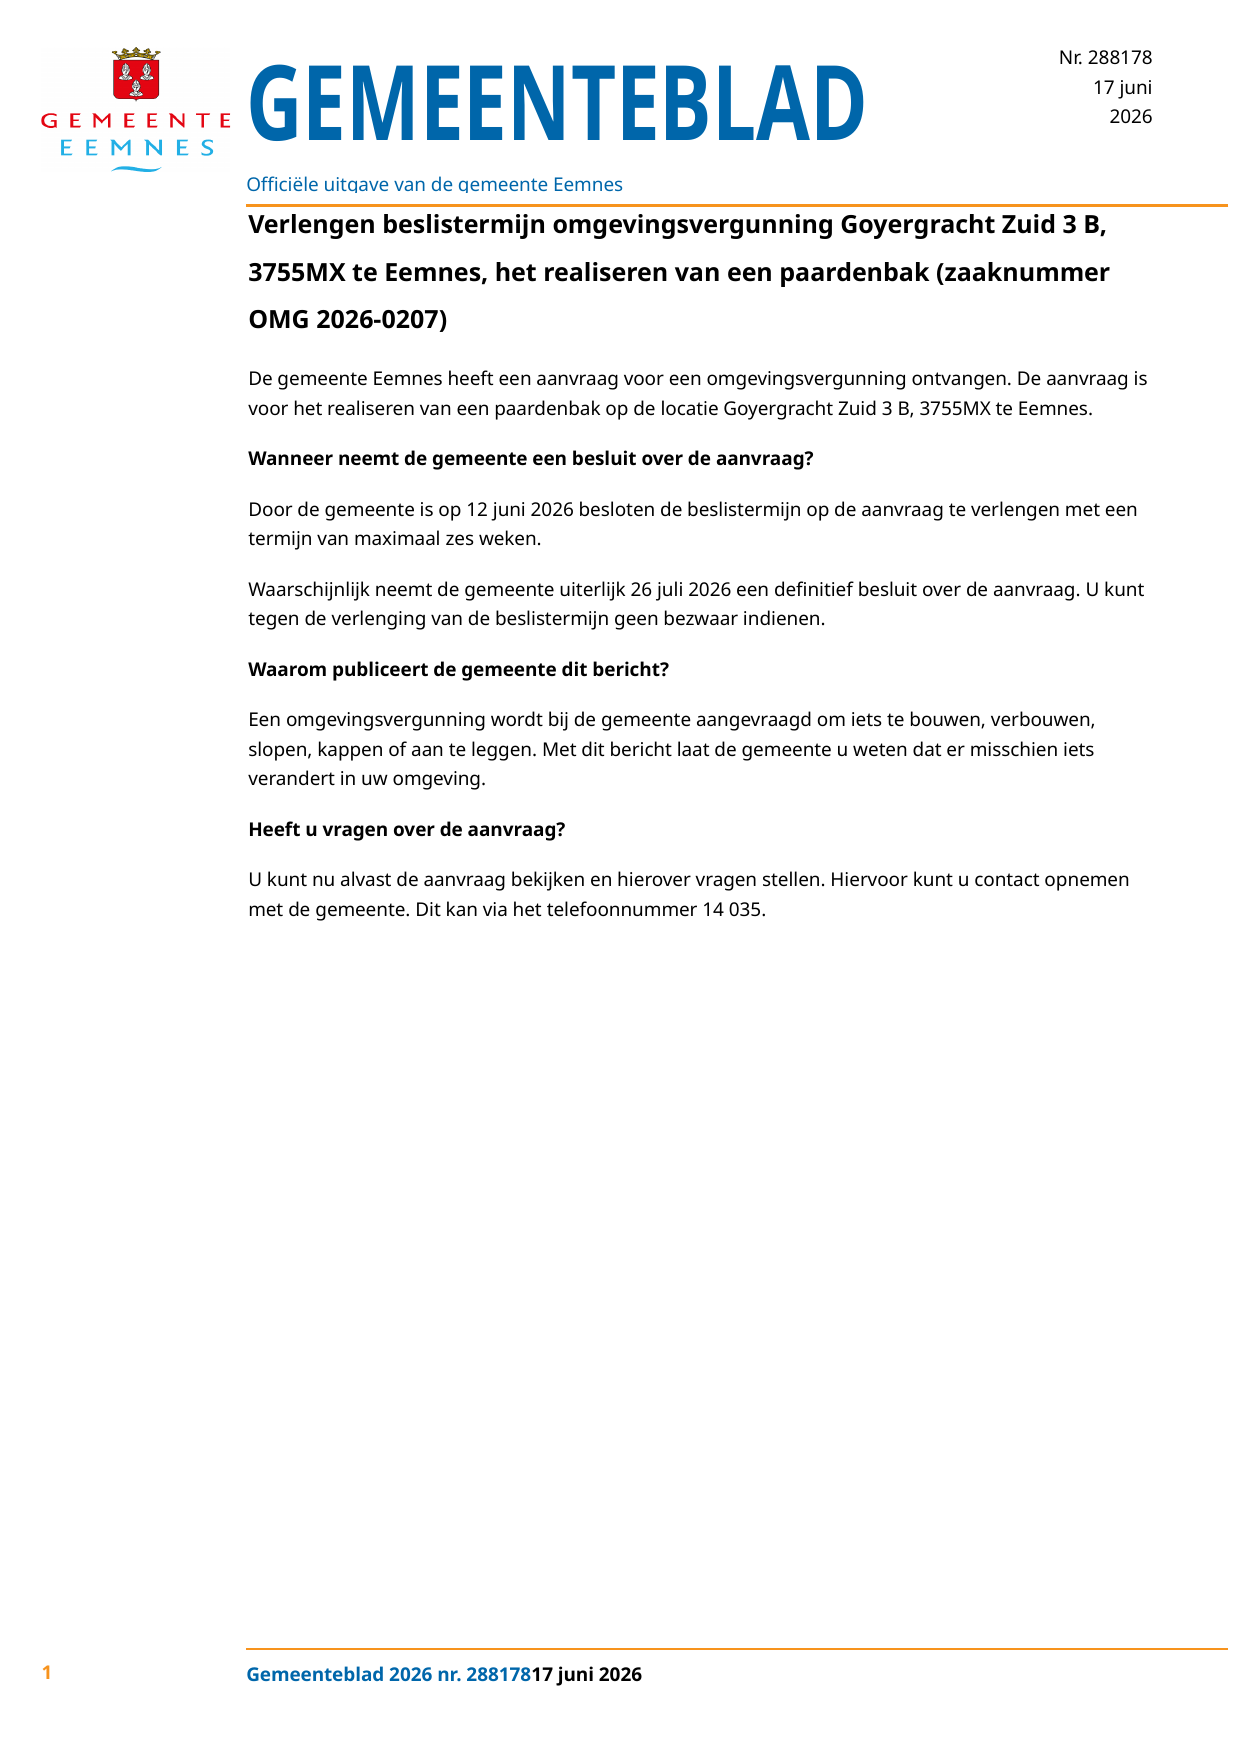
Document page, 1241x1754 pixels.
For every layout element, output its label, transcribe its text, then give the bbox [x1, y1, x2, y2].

text Waarom publiceert de gemeente dit bericht? [248, 656, 1152, 682]
text Een omgevingsvergunning wordt bij de gemeente aangevraagd om iets te bouwen, verbouwen, slopen, kappen of aan te leggen. Met dit bericht laat de gemeente u weten dat er misschien iets verandert in uw omgeving. [248, 706, 1152, 791]
text Wanneer neemt de gemeente een besluit over de aanvraag? [248, 446, 1152, 471]
text Verlengen beslistermijn omgevingsvergunning Goyergracht Zuid 3 B, 3755MX te Eemnes, het realiseren van een paardenbak (zaaknummer OMG 2026-0207) [248, 207, 1152, 336]
text De gemeente Eemnes heeft een aanvraag voor een omgevingsvergunning ontvangen. De aanvraag is voor het realiseren van een paardenbak op de locatie Goyergracht Zuid 3 B, 3755MX te Eemnes. [248, 366, 1152, 421]
text Heeft u vragen over de aanvraag? [248, 816, 1152, 842]
text Waarschijnlijk neemt de gemeente uiterlijk 26 juli 2026 een definitief besluit over de aanvraag. U kunt tegen de verlenging van de beslistermijn geen bezwaar indienen. [248, 576, 1152, 631]
text Door de gemeente is op 12 juni 2026 besloten de beslistermijn op de aanvraag te verlengen met een termijn van maximaal zes weken. [248, 496, 1152, 551]
picture [41, 47, 231, 172]
text U kunt nu alvast de aanvraag bekijken en hierover vragen stellen. Hiervoor kunt u contact opnemen met de gemeente. Dit kan via het telefoonnummer 14 035. [248, 866, 1152, 922]
